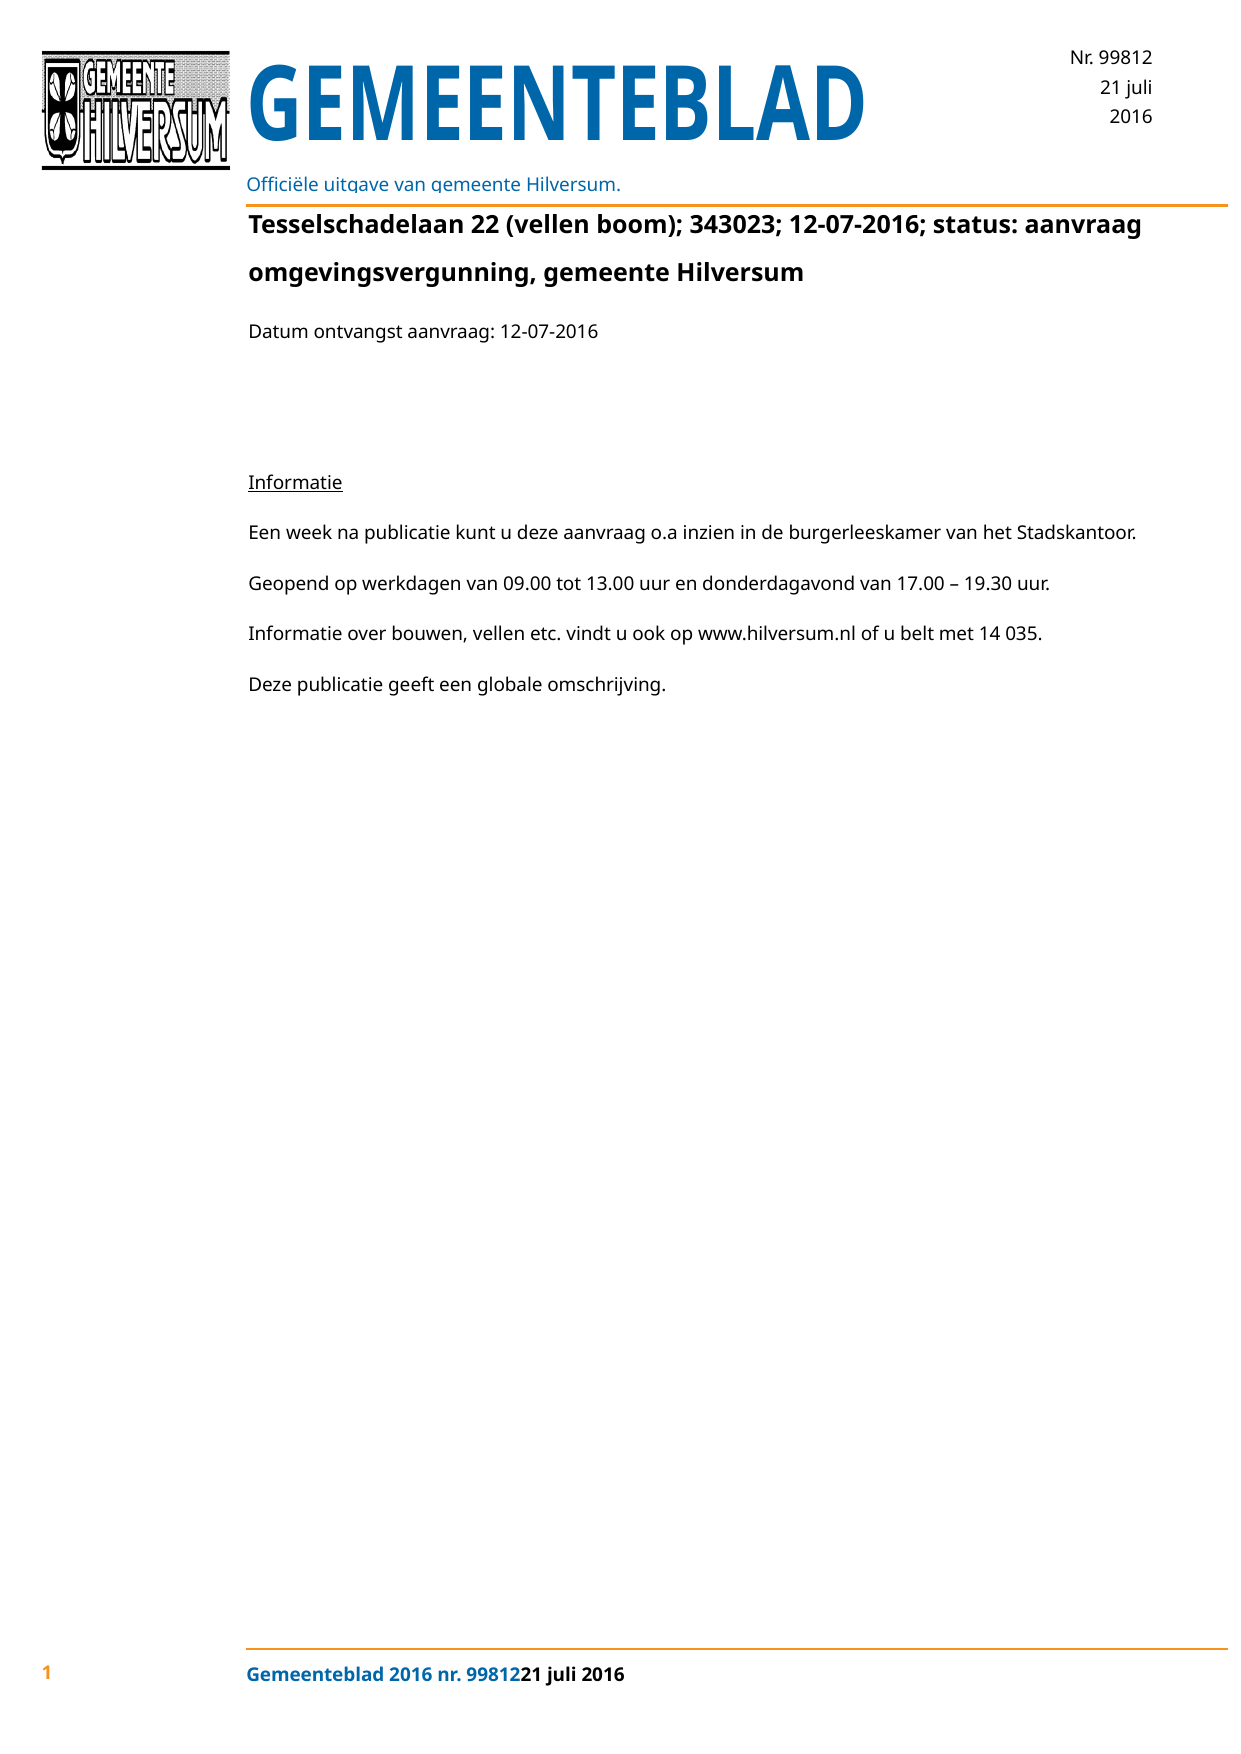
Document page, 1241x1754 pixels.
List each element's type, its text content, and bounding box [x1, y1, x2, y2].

text Datum ontvangst aanvraag: 12-07-2016 [248, 318, 1152, 344]
text Informatie [248, 469, 1152, 495]
text Deze publicatie geeft een globale omschrijving. [248, 671, 1152, 697]
text Een week na publicatie kunt u deze aanvraag o.a inzien in de burgerleeskamer van het Stadskantoor. [248, 519, 1152, 545]
text Geopend op werkdagen van 09.00 tot 13.00 uur en donderdagavond van 17.00 – 19.30 uur. [248, 570, 1152, 596]
picture [41, 47, 231, 172]
text Informatie over bouwen, vellen etc. vindt u ook op www.hilversum.nl of u belt met 14 035. [248, 620, 1152, 646]
text Tesselschadelaan 22 (vellen boom); 343023; 12-07-2016; status: aanvraag omgevingsvergunning, gemeente Hilversum [248, 207, 1152, 288]
